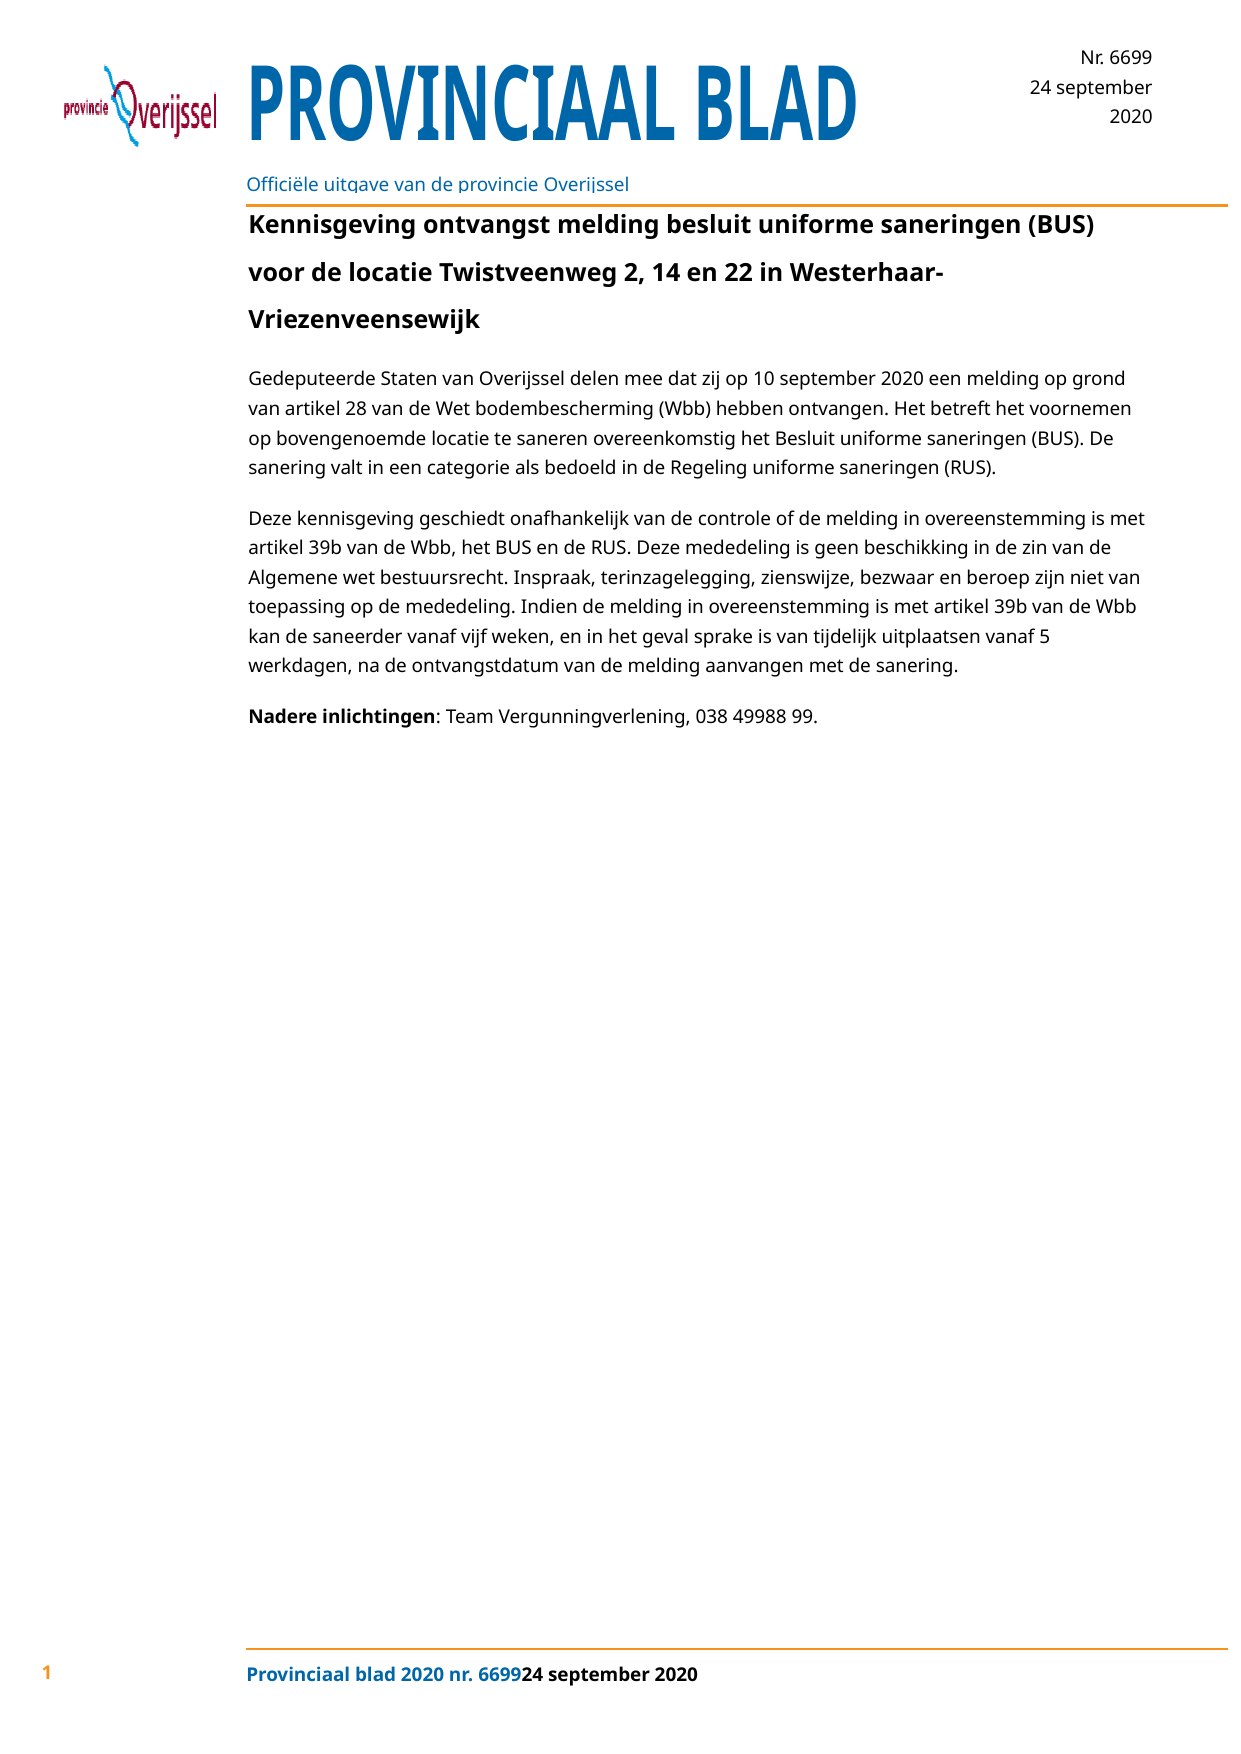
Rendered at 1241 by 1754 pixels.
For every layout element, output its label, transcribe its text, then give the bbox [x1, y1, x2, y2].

text Gedeputeerde Staten van Overijssel delen mee dat zij op 10 september 2020 een melding op grond van artikel 28 van de Wet bodembescherming (Wbb) hebben ontvangen. Het betreft het voornemen op bovengenoemde locatie te saneren overeenkomstig het Besluit uniforme saneringen (BUS). De sanering valt in een categorie als bedoeld in de Regeling uniforme saneringen (RUS). [248, 366, 1152, 480]
picture [41, 47, 231, 172]
text Kennisgeving ontvangst melding besluit uniforme saneringen (BUS) voor de locatie Twistveenweg 2, 14 en 22 in Westerhaar-Vriezenveensewijk [248, 207, 1152, 336]
text Deze kennisgeving geschiedt onafhankelijk van de controle of de melding in overeenstemming is met artikel 39b van de Wbb, het BUS en de RUS. Deze mededeling is geen beschikking in de zin van de Algemene wet bestuursrecht. Inspraak, terinzagelegging, zienswijze, bezwaar en beroep zijn niet van toepassing op de mededeling. Indien de melding in overeenstemming is met artikel 39b van de Wbb kan de saneerder vanaf vijf weken, en in het geval sprake is van tijdelijk uitplaatsen vanaf 5 werkdagen, na de ontvangstdatum van de melding aanvangen met de sanering. [248, 505, 1152, 678]
text Nadere inlichtingen: Team Vergunningverlening, 038 49988 99. [248, 703, 1152, 729]
